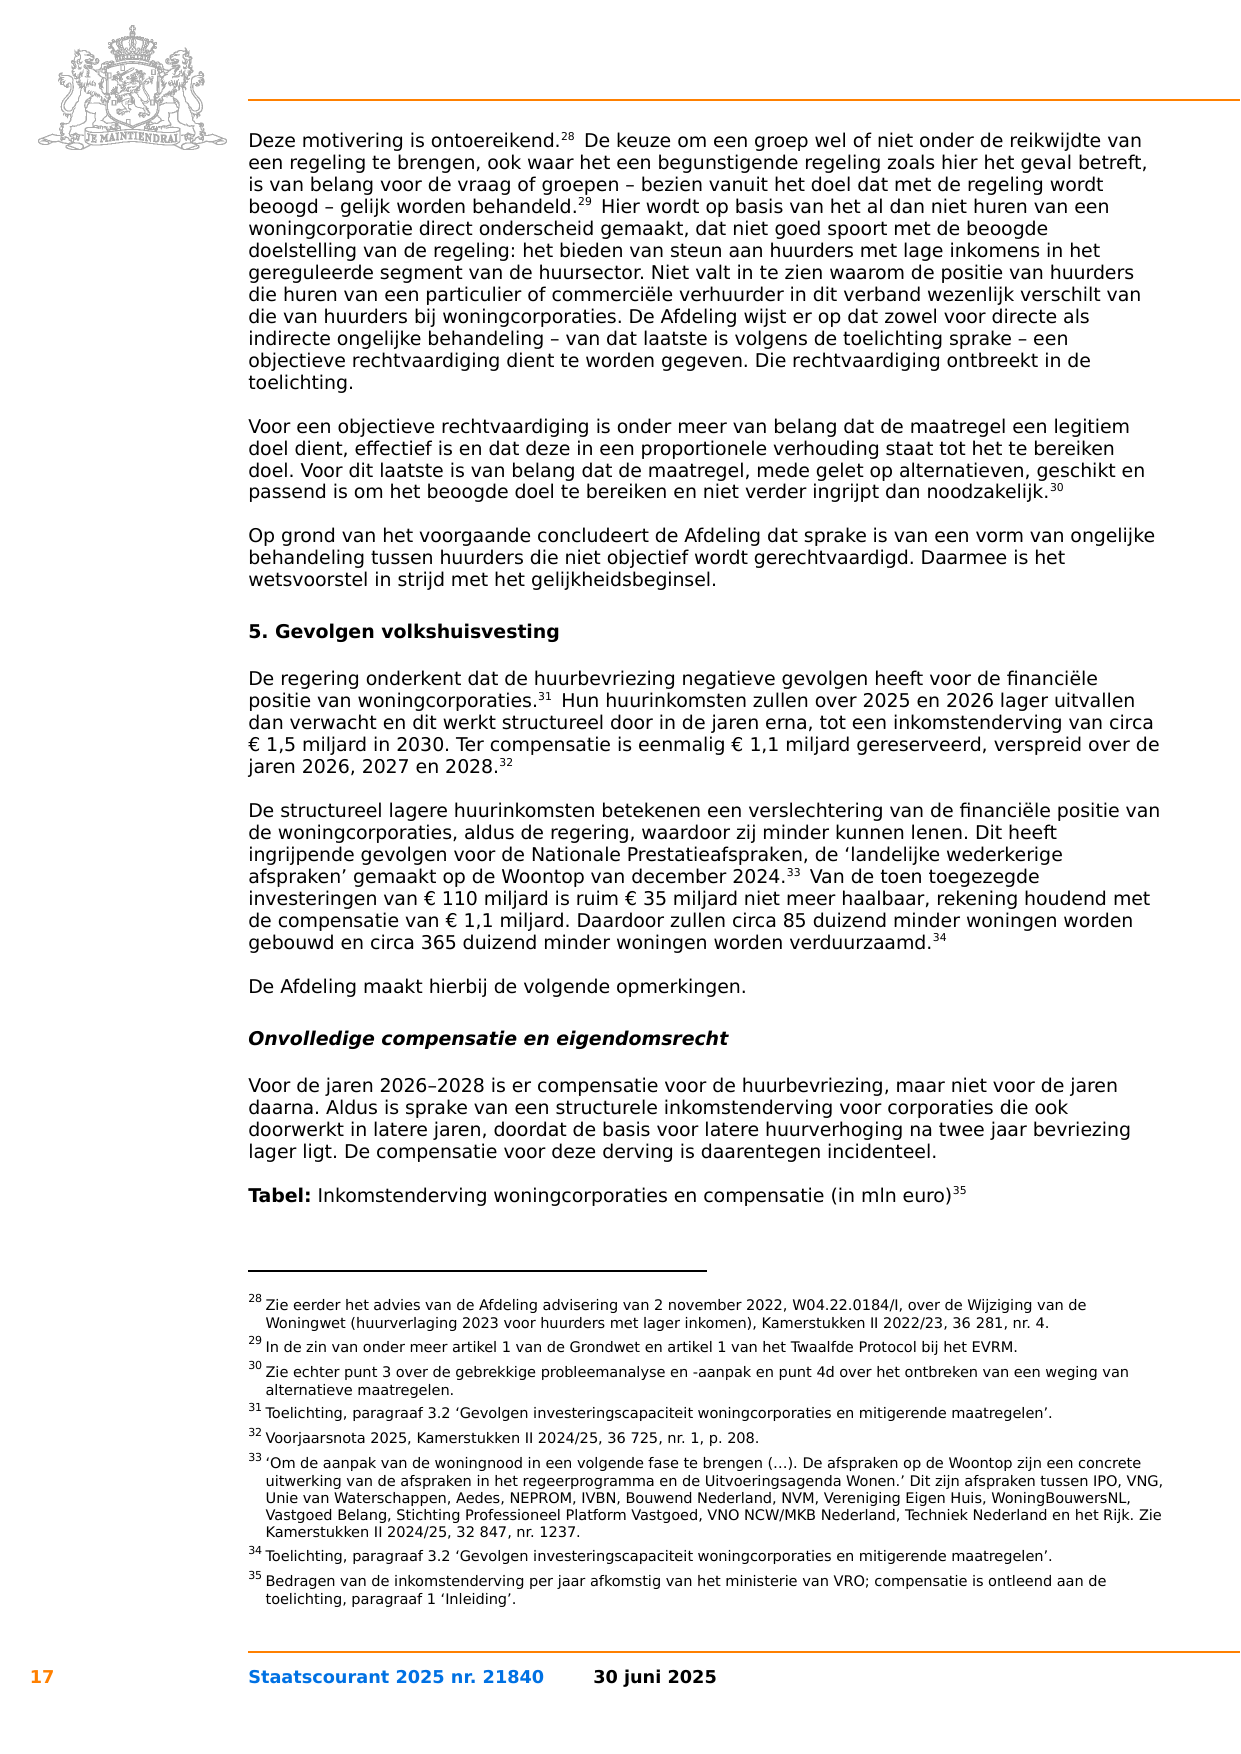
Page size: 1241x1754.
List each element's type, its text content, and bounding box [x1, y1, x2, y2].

subtitle 5. Gevolgen volkshuisvesting [248, 621, 1163, 643]
text In de zin van onder meer artikel 1 van de Grondwet en artikel 1 van het Twaalfde Protocol bij het EVRM. [248, 1334, 1163, 1357]
text De structureel lagere huurinkomsten betekenen een verslechtering van de financiële positie van de woningcorporaties, aldus de regering, waardoor zij minder kunnen lenen. Dit heeft ingrijpende gevolgen voor de Nationale Prestatieafspraken, de ‘landelijke wederkerige afspraken’ gemaakt op de Woontop van december 2024. Van de toen toegezegde investeringen van € 110 miljard is ruim € 35 miljard niet meer haalbaar, rekening houdend met de compensatie van € 1,1 miljard. Daardoor zullen circa 85 duizend minder woningen worden gebouwd en circa 365 duizend minder woningen worden verduurzaamd. [248, 800, 1163, 954]
text Bedragen van de inkomstenderving per jaar afkomstig van het ministerie van VRO; compensatie is ontleend aan de toelichting, paragraaf 1 ‘Inleiding’. [248, 1569, 1163, 1608]
text Voor de jaren 2026–2028 is er compensatie voor de huurbevriezing, maar niet voor de jaren daarna. Aldus is sprake van een structurele inkomstenderving voor corporaties die ook doorwerkt in latere jaren, doordat de basis voor latere huurverhoging na twee jaar bevriezing lager ligt. De compensatie voor deze derving is daarentegen incidenteel. [248, 1075, 1163, 1163]
text Zie eerder het advies van de Afdeling advisering van 2 november 2022, W04.22.0184/I, over de Wijziging van de Woningwet (huurverlaging 2023 voor huurders met lager inkomen), Kamerstukken II 2022/23, 36 281, nr. 4. [248, 1293, 1163, 1332]
text De regering onderkent dat de huurbevriezing negatieve gevolgen heeft voor de financiële positie van woningcorporaties. Hun huurinkomsten zullen over 2025 en 2026 lager uitvallen dan verwacht en dit werkt structureel door in de jaren erna, tot een inkomstenderving van circa € 1,5 miljard in 2030. Ter compensatie is eenmalig € 1,1 miljard gereserveerd, verspreid over de jaren 2026, 2027 en 2028. [248, 668, 1163, 778]
picture [38, 25, 227, 150]
text Voor een objectieve rechtvaardiging is onder meer van belang dat de maatregel een legitiem doel dient, effectief is en dat deze in een proportionele verhouding staat tot het te bereiken doel. Voor dit laatste is van belang dat de maatregel, mede gelet op alternatieven, geschikt en passend is om het beoogde doel te bereiken en niet verder ingrijpt dan noodzakelijk. [248, 416, 1163, 503]
text De Afdeling maakt hierbij de volgende opmerkingen. [248, 976, 1163, 998]
text Op grond van het voorgaande concludeert de Afdeling dat sprake is van een vorm van ongelijke behandeling tussen huurders die niet objectief wordt gerechtvaardigd. Daarmee is het wetsvoorstel in strijd met het gelijkheidsbeginsel. [248, 525, 1163, 591]
text Zie echter punt 3 over de gebrekkige probleemanalyse en -aanpak en punt 4d over het ontbreken van een weging van alternatieve maatregelen. [248, 1359, 1163, 1398]
text Voorjaarsnota 2025, Kamerstukken II 2024/25, 36 725, nr. 1, p. 208. [248, 1426, 1163, 1448]
text Tabel: Inkomstenderving woningcorporaties en compensatie (in mln euro) [248, 1184, 1163, 1206]
subtitle Onvolledige compensatie en eigendomsrecht [248, 1028, 1163, 1050]
text Deze motivering is ontoereikend. De keuze om een groep wel of niet onder de reikwijdte van een regeling te brengen, ook waar het een begunstigende regeling zoals hier het geval betreft, is van belang voor de vraag of groepen – bezien vanuit het doel dat met de regeling wordt beoogd – gelijk worden behandeld. Hier wordt op basis van het al dan niet huren van een woningcorporatie direct onderscheid gemaakt, dat niet goed spoort met de beoogde doelstelling van de regeling: het bieden van steun aan huurders met lage inkomens in het gereguleerde segment van de huursector. Niet valt in te zien waarom de positie van huurders die huren van een particulier of commerciële verhuurder in dit verband wezenlijk verschilt van die van huurders bij woningcorporaties. De Afdeling wijst er op dat zowel voor directe als indirecte ongelijke behandeling – van dat laatste is volgens de toelichting sprake – een objectieve rechtvaardiging dient te worden gegeven. Die rechtvaardiging ontbreekt in de toelichting. [248, 130, 1163, 394]
text Toelichting, paragraaf 3.2 ‘Gevolgen investeringscapaciteit woningcorporaties en mitigerende maatregelen’. [248, 1401, 1163, 1423]
text Toelichting, paragraaf 3.2 ‘Gevolgen investeringscapaciteit woningcorporaties en mitigerende maatregelen’. [248, 1544, 1163, 1566]
text ‘Om de aanpak van de woningnood in een volgende fase te brengen (…). De afspraken op de Woontop zijn een concrete uitwerking van de afspraken in het regeerprogramma en de Uitvoeringsagenda Wonen.’ Dit zijn afspraken tussen IPO, VNG, Unie van Waterschappen, Aedes, NEPROM, IVBN, Bouwend Nederland, NVM, Vereniging Eigen Huis, WoningBouwersNL, Vastgoed Belang, Stichting Professioneel Platform Vastgoed, VNO NCW/MKB Nederland, Techniek Nederland en het Rijk. Zie Kamerstukken II 2024/25, 32 847, nr. 1237. [248, 1451, 1163, 1541]
